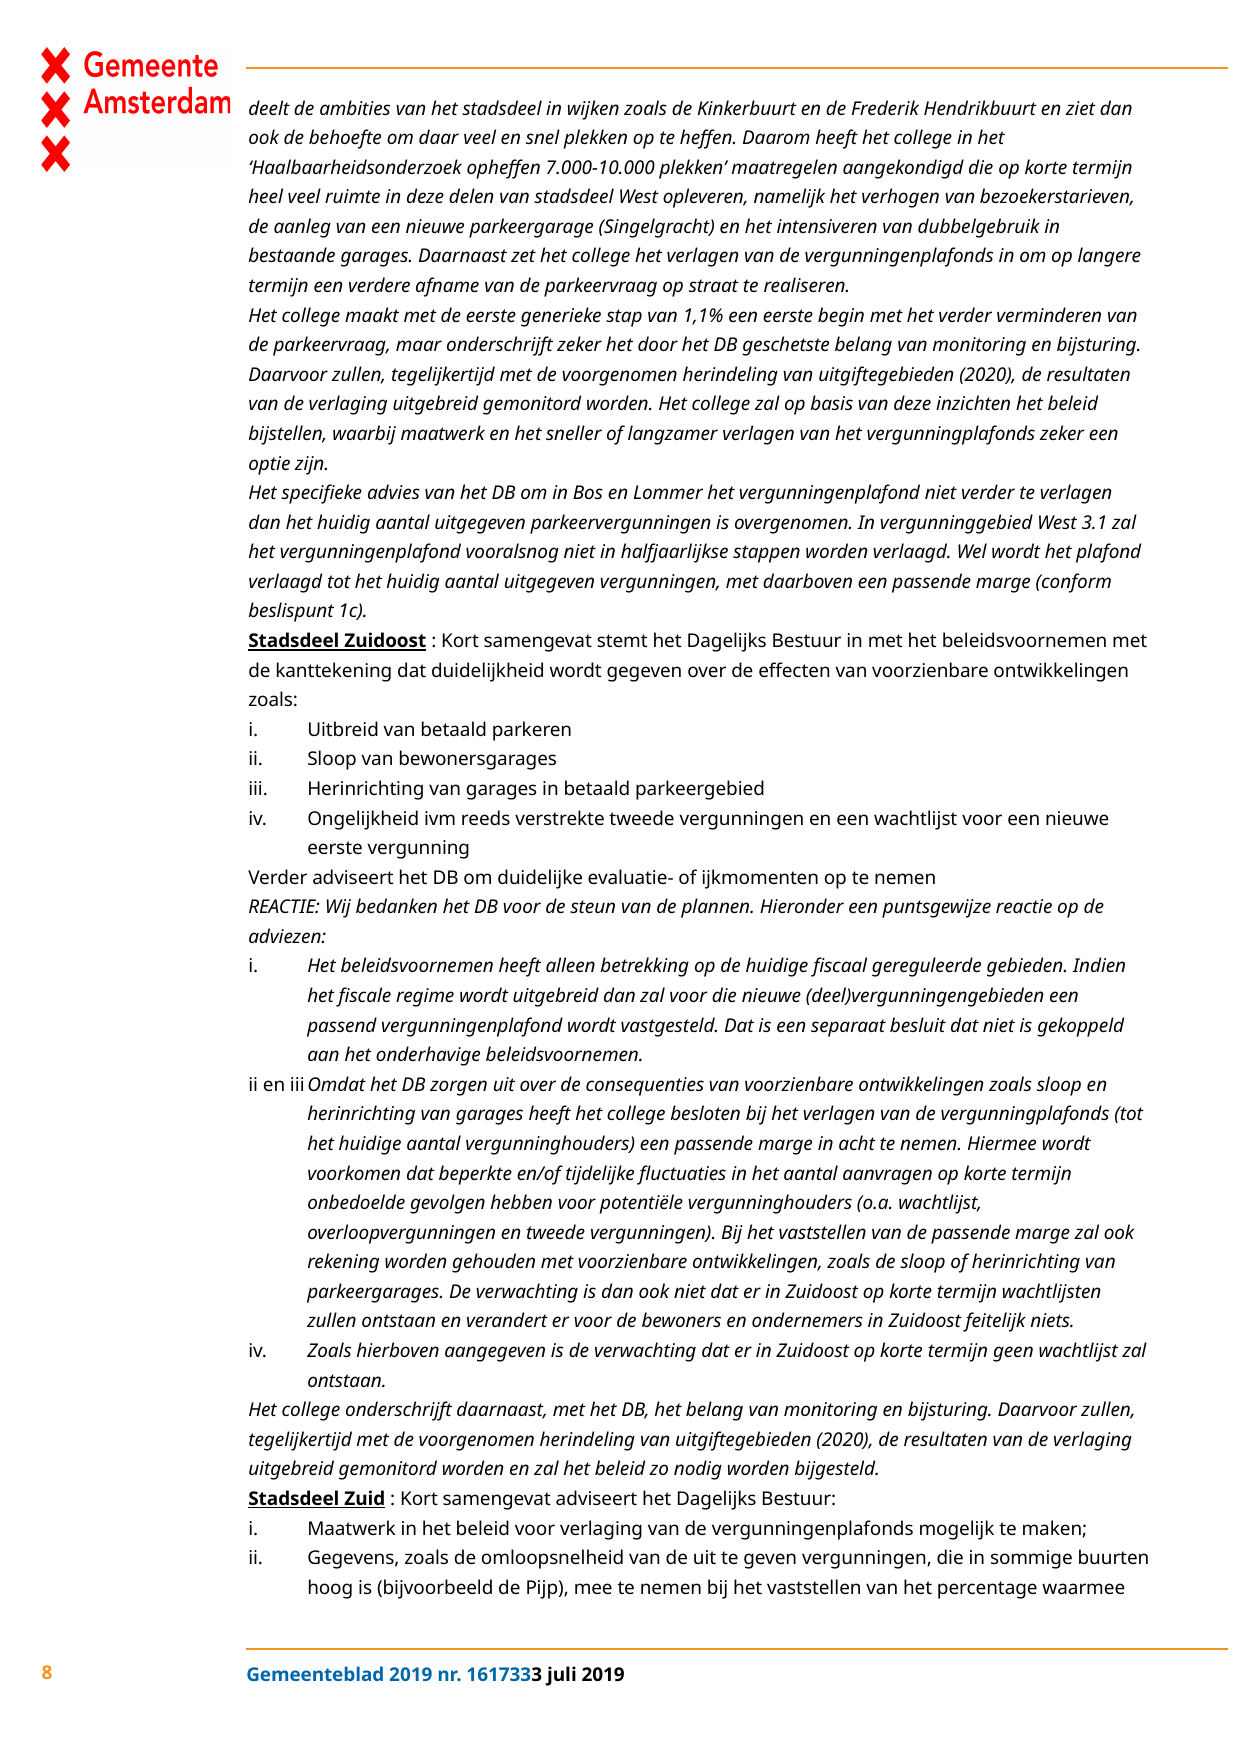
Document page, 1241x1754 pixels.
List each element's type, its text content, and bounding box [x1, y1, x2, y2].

picture [41, 47, 231, 172]
text Het specifieke advies van het DB om in Bos en Lommer het vergunningenplafond niet verder te verlagen dan het huidig aantal uitgegeven parkeervergunningen is overgenomen. In vergunninggebied West 3.1 zal het vergunningenplafond vooralsnog niet in halfjaarlijkse stappen worden verlaagd. Wel wordt het plafond verlaagd tot het huidig aantal uitgegeven vergunningen, met daarboven een passende marge (conform beslispunt 1c). [248, 479, 1152, 623]
text Het college maakt met de eerste generieke stap van 1,1% een eerste begin met het verder verminderen van de parkeervraag, maar onderschrijft zeker het door het DB geschetste belang van monitoring en bijsturing. Daarvoor zullen, tegelijkertijd met de voorgenomen herindeling van uitgiftegebieden (2020), de resultaten van de verlaging uitgebreid gemonitord worden. Het college zal op basis van deze inzichten het beleid bijstellen, waarbij maatwerk en het sneller of langzamer verlagen van het vergunningplafonds zeker een optie zijn. [248, 302, 1152, 476]
list Ongelijkheid ivm reeds verstrekte tweede vergunningen en een wachtlijst voor een nieuwe eerste vergunning [248, 805, 1152, 860]
text Stadsdeel Zuid : Kort samengevat adviseert het Dagelijks Bestuur: [248, 1485, 1152, 1511]
text Verder adviseert het DB om duidelijke evaluatie- of ijkmomenten op te nemen [248, 864, 1152, 890]
list Omdat het DB zorgen uit over de consequenties van voorzienbare ontwikkelingen zoals sloop en herinrichting van garages heeft het college besloten bij het verlagen van de vergunningplafonds (tot het huidige aantal vergunninghouders) een passende marge in acht te nemen. Hiermee wordt voorkomen dat beperkte en/of tijdelijke fluctuaties in het aantal aanvragen op korte termijn onbedoelde gevolgen hebben voor potentiële vergunninghouders (o.a. wachtlijst, overloopvergunningen en tweede vergunningen). Bij het vaststellen van de passende marge zal ook rekening worden gehouden met voorzienbare ontwikkelingen, zoals de sloop of herinrichting van parkeergarages. De verwachting is dan ook niet dat er in Zuidoost op korte termijn wachtlijsten zullen ontstaan en verandert er voor de bewoners en ondernemers in Zuidoost feitelijk niets. [248, 1071, 1152, 1333]
list Uitbreid van betaald parkeren [248, 716, 1152, 742]
text deelt de ambities van het stadsdeel in wijken zoals de Kinkerbuurt en de Frederik Hendrikbuurt en ziet dan ook de behoefte om daar veel en snel plekken op te heffen. Daarom heeft het college in het ‘Haalbaarheidsonderzoek opheffen 7.000-10.000 plekken’ maatregelen aangekondigd die op korte termijn heel veel ruimte in deze delen van stadsdeel West opleveren, namelijk het verhogen van bezoekerstarieven, de aanleg van een nieuwe parkeergarage (Singelgracht) en het intensiveren van dubbelgebruik in bestaande garages. Daarnaast zet het college het verlagen van de vergunningenplafonds in om op langere termijn een verdere afname van de parkeervraag op straat te realiseren. [248, 95, 1152, 298]
list Sloop van bewonersgarages [248, 746, 1152, 771]
list Zoals hierboven aangegeven is de verwachting dat er in Zuidoost op korte termijn geen wachtlijst zal ontstaan. [248, 1337, 1152, 1393]
list Gegevens, zoals de omloopsnelheid van de uit te geven vergunningen, die in sommige buurten hoog is (bijvoorbeeld de Pijp), mee te nemen bij het vaststellen van het percentage waarmee [248, 1544, 1152, 1600]
text Het college onderschrijft daarnaast, met het DB, het belang van monitoring en bijsturing. Daarvoor zullen, tegelijkertijd met de voorgenomen herindeling van uitgiftegebieden (2020), de resultaten van de verlaging uitgebreid gemonitord worden en zal het beleid zo nodig worden bijgesteld. [248, 1396, 1152, 1481]
list Maatwerk in het beleid voor verlaging van de vergunningenplafonds mogelijk te maken; [248, 1515, 1152, 1541]
text Stadsdeel Zuidoost : Kort samengevat stemt het Dagelijks Bestuur in met het beleidsvoornemen met de kanttekening dat duidelijkheid wordt gegeven over de effecten van voorzienbare ontwikkelingen zoals: [248, 627, 1152, 712]
list Herinrichting van garages in betaald parkeergebied [248, 775, 1152, 801]
text REACTIE: Wij bedanken het DB voor de steun van de plannen. Hieronder een puntsgewijze reactie op de adviezen: [248, 893, 1152, 949]
list Het beleidsvoornemen heeft alleen betrekking op de huidige fiscaal gereguleerde gebieden. Indien het fiscale regime wordt uitgebreid dan zal voor die nieuwe (deel)vergunningengebieden een passend vergunningenplafond wordt vastgesteld. Dat is een separaat besluit dat niet is gekoppeld aan het onderhavige beleidsvoornemen. [248, 953, 1152, 1067]
